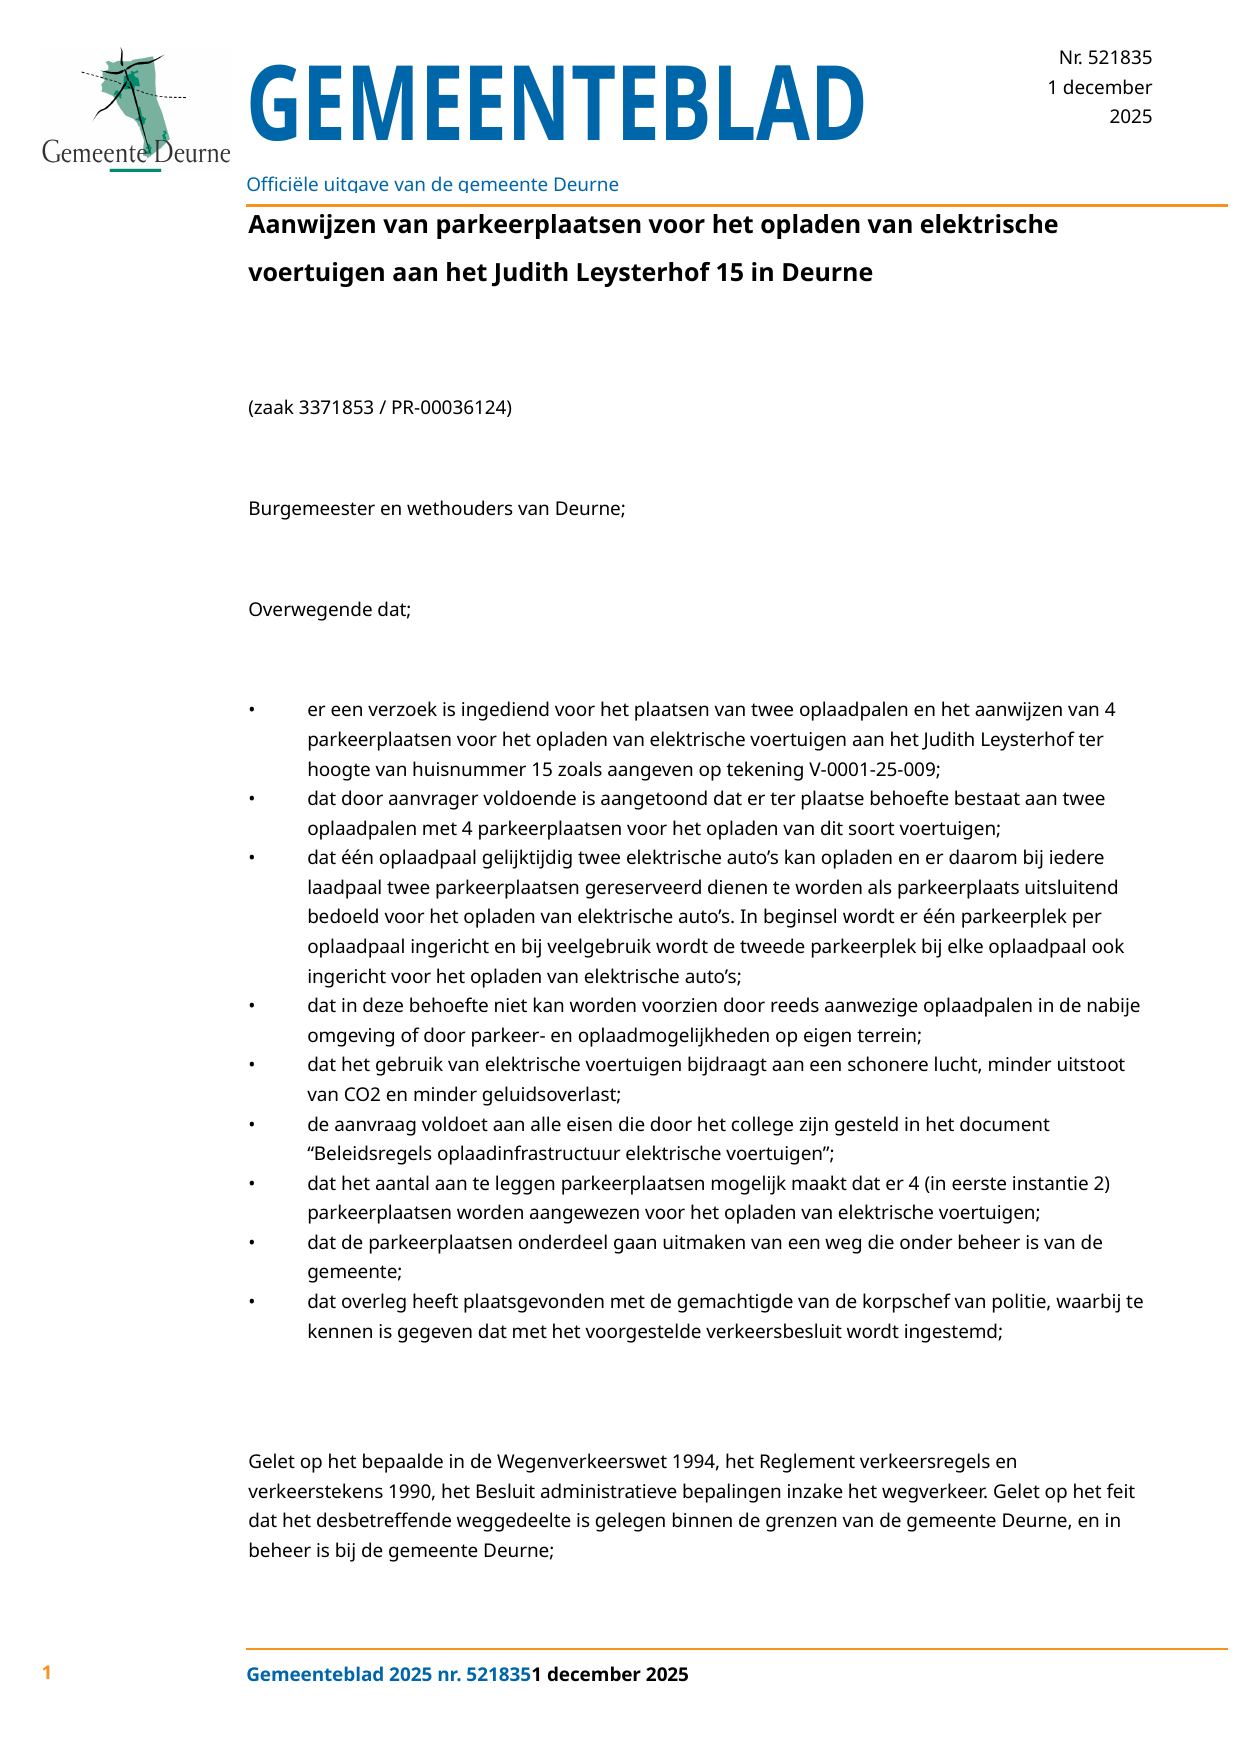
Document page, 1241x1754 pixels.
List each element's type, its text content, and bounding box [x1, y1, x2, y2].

list dat één oplaadpaal gelijktijdig twee elektrische auto’s kan opladen en er daarom bij iedere laadpaal twee parkeerplaatsen gereserveerd dienen te worden als parkeerplaats uitsluitend bedoeld voor het opladen van elektrische auto’s. In beginsel wordt er één parkeerplek per oplaadpaal ingericht en bij veelgebruik wordt de tweede parkeerplek bij elke oplaadpaal ook ingericht voor het opladen van elektrische auto’s; [248, 844, 1152, 988]
picture [41, 47, 231, 172]
text Overwegende dat; [248, 596, 1152, 621]
list dat overleg heeft plaatsgevonden met de gemachtigde van de korpschef van politie, waarbij te kennen is gegeven dat met het voorgestelde verkeersbesluit wordt ingestemd; [248, 1288, 1152, 1343]
text Burgemeester en wethouders van Deurne; [248, 495, 1152, 521]
text (zaak 3371853 / PR-00036124) [248, 394, 1152, 420]
list dat de parkeerplaatsen onderdeel gaan uitmaken van een weg die onder beheer is van de gemeente; [248, 1229, 1152, 1284]
list dat in deze behoefte niet kan worden voorzien door reeds aanwezige oplaadpalen in de nabije omgeving of door parkeer- en oplaadmogelijkheden op eigen terrein; [248, 992, 1152, 1048]
list dat het gebruik van elektrische voertuigen bijdraagt aan een schonere lucht, minder uitstoot van CO2 en minder geluidsoverlast; [248, 1052, 1152, 1107]
list er een verzoek is ingediend voor het plaatsen van twee oplaadpalen en het aanwijzen van 4 parkeerplaatsen voor het opladen van elektrische voertuigen aan het Judith Leysterhof ter hoogte van huisnummer 15 zoals aangeven op tekening V-0001-25-009; [248, 697, 1152, 781]
list dat door aanvrager voldoende is aangetoond dat er ter plaatse behoefte bestaat aan twee oplaadpalen met 4 parkeerplaatsen voor het opladen van dit soort voertuigen; [248, 785, 1152, 841]
list de aanvraag voldoet aan alle eisen die door het college zijn gesteld in het document “Beleidsregels oplaadinfrastructuur elektrische voertuigen”; [248, 1111, 1152, 1166]
text Gelet op het bepaalde in de Wegenverkeerswet 1994, het Reglement verkeersregels en verkeerstekens 1990, het Besluit administratieve bepalingen inzake het wegverkeer. Gelet op het feit dat het desbetreffende weggedeelte is gelegen binnen de grenzen van de gemeente Deurne, en in beheer is bij de gemeente Deurne; [248, 1448, 1152, 1563]
text Aanwijzen van parkeerplaatsen voor het opladen van elektrische voertuigen aan het Judith Leysterhof 15 in Deurne [248, 207, 1152, 288]
list dat het aantal aan te leggen parkeerplaatsen mogelijk maakt dat er 4 (in eerste instantie 2) parkeerplaatsen worden aangewezen voor het opladen van elektrische voertuigen; [248, 1170, 1152, 1225]
